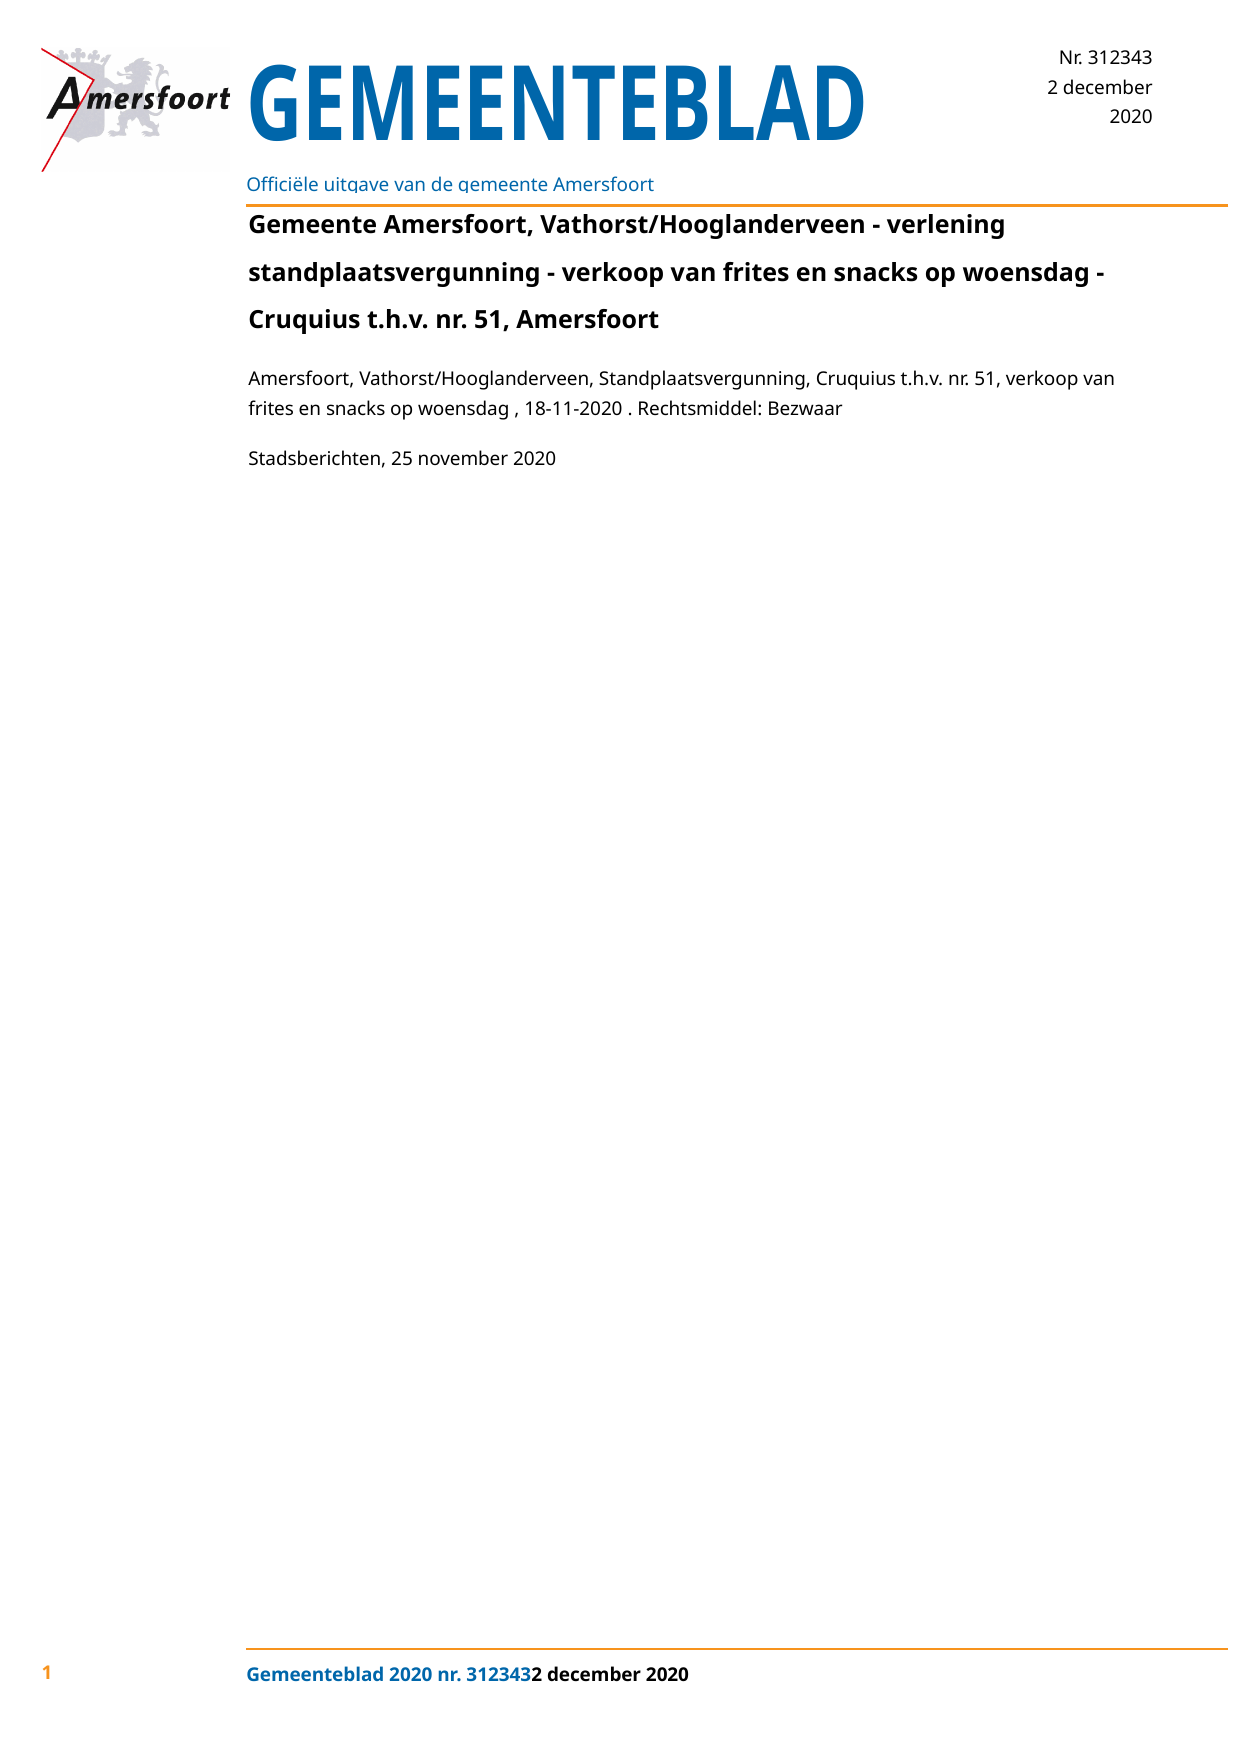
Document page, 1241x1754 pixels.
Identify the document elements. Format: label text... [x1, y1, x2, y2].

text Stadsberichten, 25 november 2020 [248, 446, 1152, 471]
picture [41, 47, 231, 172]
text Gemeente Amersfoort, Vathorst/Hooglanderveen - verlening standplaatsvergunning - verkoop van frites en snacks op woensdag - Cruquius t.h.v. nr. 51, Amersfoort [248, 207, 1152, 336]
text Amersfoort, Vathorst/Hooglanderveen, Standplaatsvergunning, Cruquius t.h.v. nr. 51, verkoop van frites en snacks op woensdag , 18-11-2020 . Rechtsmiddel: Bezwaar [248, 366, 1152, 421]
